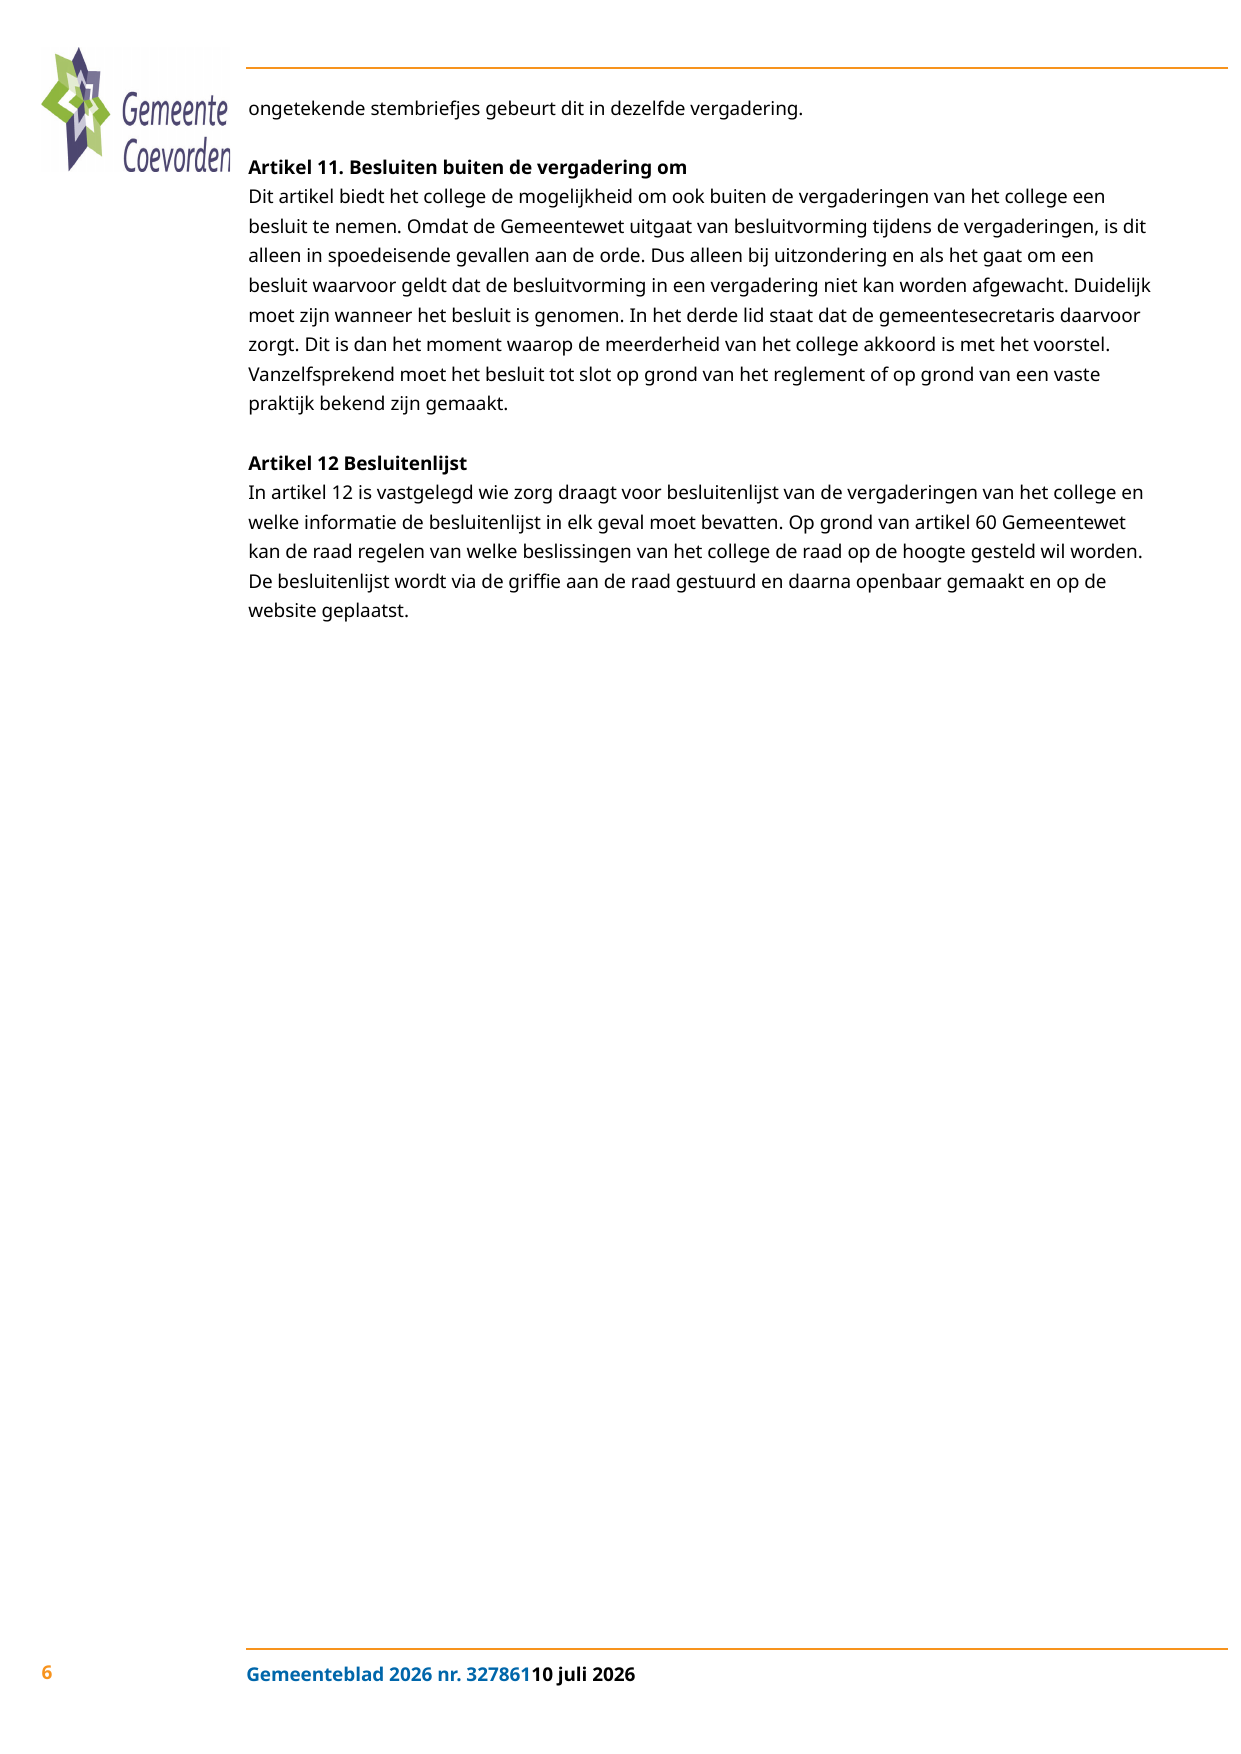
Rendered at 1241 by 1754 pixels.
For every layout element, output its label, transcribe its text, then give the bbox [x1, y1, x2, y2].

picture [41, 47, 231, 172]
text ongetekende stembriefjes gebeurt dit in dezelfde vergadering. [248, 95, 1152, 121]
text Artikel 12 Besluitenlijst [248, 450, 1152, 476]
text In artikel 12 is vastgelegd wie zorg draagt voor besluitenlijst van de vergaderingen van het college en welke informatie de besluitenlijst in elk geval moet bevatten. Op grond van artikel 60 Gemeentewet kan de raad regelen van welke beslissingen van het college de raad op de hoogte gesteld wil worden. De besluitenlijst wordt via de griffie aan de raad gestuurd en daarna openbaar gemaakt en op de website geplaatst. [248, 479, 1152, 623]
text Dit artikel biedt het college de mogelijkheid om ook buiten de vergaderingen van het college een besluit te nemen. Omdat de Gemeentewet uitgaat van besluitvorming tijdens de vergaderingen, is dit alleen in spoedeisende gevallen aan de orde. Dus alleen bij uitzondering en als het gaat om een besluit waarvoor geldt dat de besluitvorming in een vergadering niet kan worden afgewacht. Duidelijk moet zijn wanneer het besluit is genomen. In het derde lid staat dat de gemeentesecretaris daarvoor zorgt. Dit is dan het moment waarop de meerderheid van het college akkoord is met het voorstel. Vanzelfsprekend moet het besluit tot slot op grond van het reglement of op grond van een vaste praktijk bekend zijn gemaakt. [248, 183, 1152, 416]
text Artikel 11. Besluiten buiten de vergadering om [248, 154, 1152, 180]
